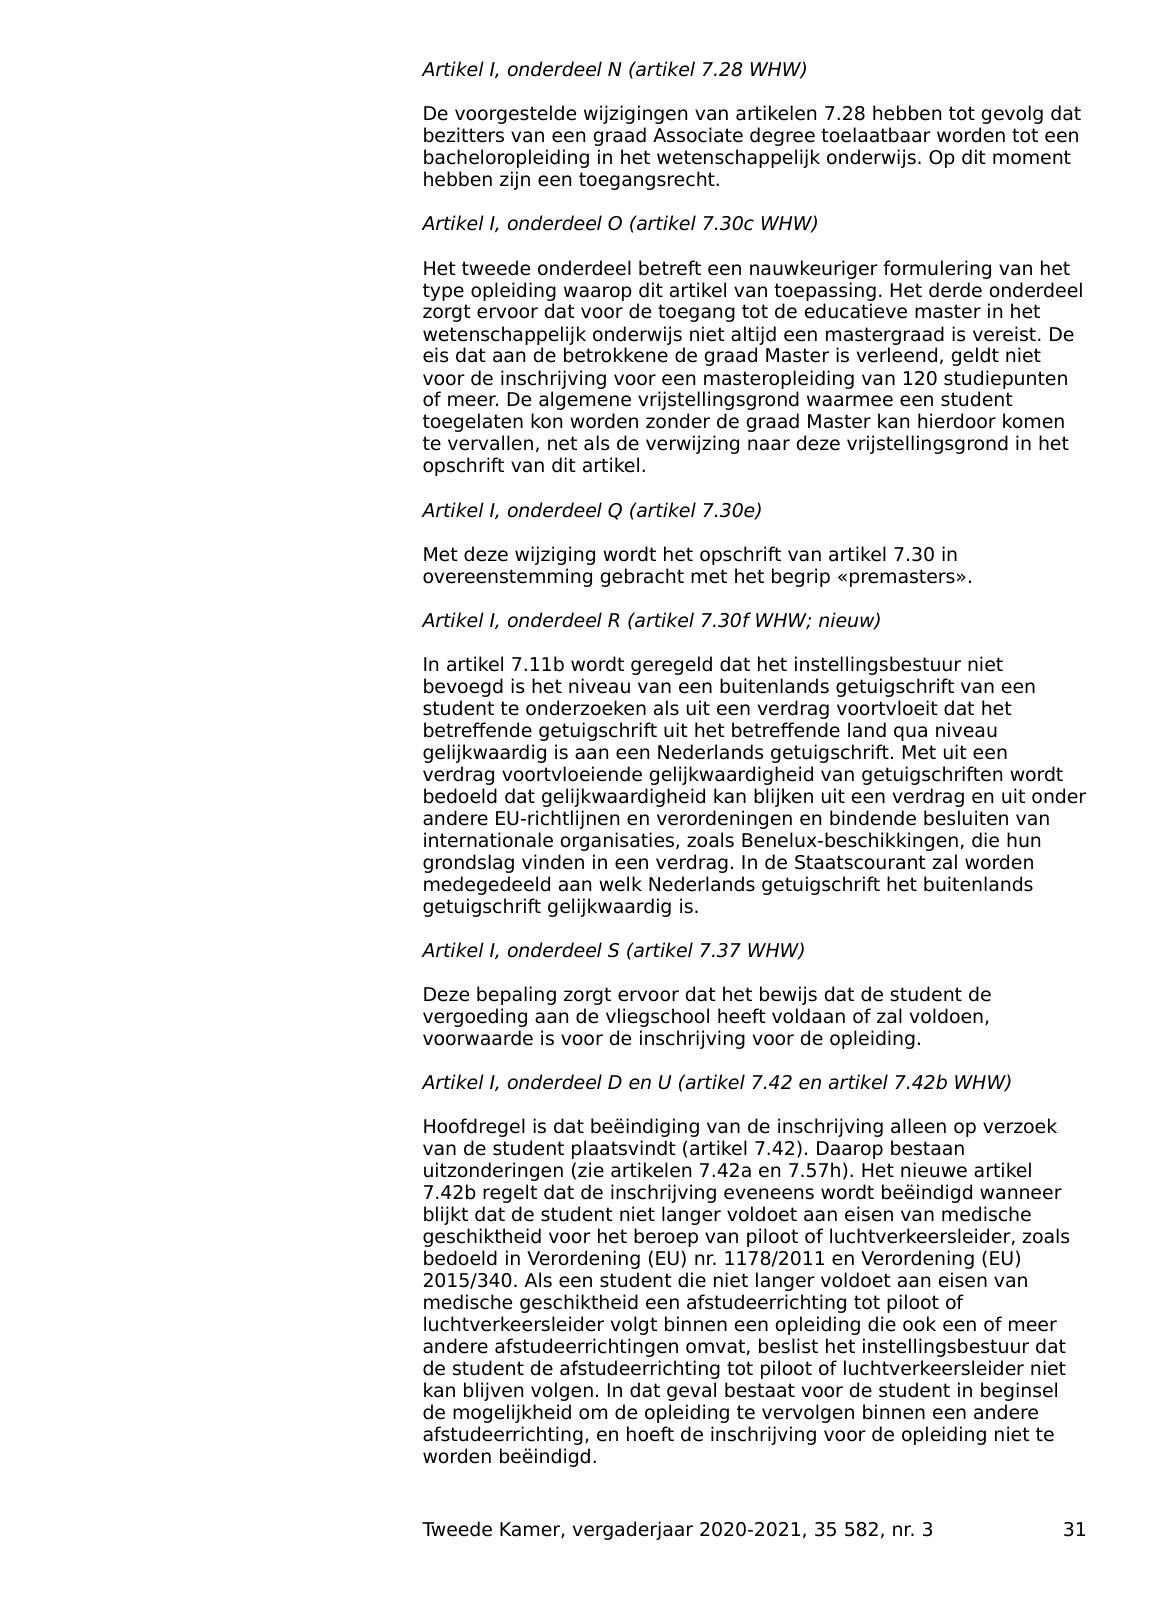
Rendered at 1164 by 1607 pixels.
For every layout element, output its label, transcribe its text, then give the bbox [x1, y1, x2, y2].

text Hoofdregel is dat beëindiging van de inschrijving alleen op verzoek van de student plaatsvindt (artikel 7.42). Daarop bestaan uitzonderingen (zie artikelen 7.42a en 7.57h). Het nieuwe artikel 7.42b regelt dat de inschrijving eveneens wordt beëindigd wanneer blijkt dat de student niet langer voldoet aan eisen van medische geschiktheid voor het beroep van piloot of luchtverkeersleider, zoals bedoeld in Verordening (EU) nr. 1178/2011 en Verordening (EU) 2015/340. Als een student die niet langer voldoet aan eisen van medische geschiktheid een afstudeerrichting tot piloot of luchtverkeersleider volgt binnen een opleiding die ook een of meer andere afstudeerrichtingen omvat, beslist het instellingsbestuur dat de student de afstudeerrichting tot piloot of luchtverkeersleider niet kan blijven volgen. In dat geval bestaat voor de student in beginsel de mogelijkheid om de opleiding te vervolgen binnen een andere afstudeerrichting, en hoeft de inschrijving voor de opleiding niet te worden beëindigd. [422, 1116, 1087, 1468]
subtitle Artikel I, onderdeel N (artikel 7.28 WHW) [422, 59, 1087, 81]
text Met deze wijziging wordt het opschrift van artikel 7.30 in overeenstemming gebracht met het begrip «premasters». [422, 544, 1087, 588]
text In artikel 7.11b wordt geregeld dat het instellingsbestuur niet bevoegd is het niveau van een buitenlands getuigschrift van een student te onderzoeken als uit een verdrag voortvloeit dat het betreffende getuigschrift uit het betreffende land qua niveau gelijkwaardig is aan een Nederlands getuigschrift. Met uit een verdrag voortvloeiende gelijkwaardigheid van getuigschriften wordt bedoeld dat gelijkwaardigheid kan blijken uit een verdrag en uit onder andere EU-richtlijnen en verordeningen en bindende besluiten van internationale organisaties, zoals Benelux-beschikkingen, die hun grondslag vinden in een verdrag. In de Staatscourant zal worden medegedeeld aan welk Nederlands getuigschrift het buitenlands getuigschrift gelijkwaardig is. [422, 654, 1087, 918]
subtitle Artikel I, onderdeel Q (artikel 7.30e) [422, 499, 1087, 521]
text Deze bepaling zorgt ervoor dat het bewijs dat de student de vergoeding aan de vliegschool heeft voldaan of zal voldoen, voorwaarde is voor de inschrijving voor de opleiding. [422, 984, 1087, 1050]
subtitle Artikel I, onderdeel R (artikel 7.30f WHW; nieuw) [422, 610, 1087, 632]
subtitle Artikel I, onderdeel D en U (artikel 7.42 en artikel 7.42b WHW) [422, 1072, 1087, 1094]
subtitle Artikel I, onderdeel O (artikel 7.30c WHW) [422, 213, 1087, 235]
subtitle Artikel I, onderdeel S (artikel 7.37 WHW) [422, 940, 1087, 962]
text De voorgestelde wijzigingen van artikelen 7.28 hebben tot gevolg dat bezitters van een graad Associate degree toelaatbaar worden tot een bacheloropleiding in het wetenschappelijk onderwijs. Op dit moment hebben zijn een toegangsrecht. [422, 103, 1087, 191]
text Het tweede onderdeel betreft een nauwkeuriger formulering van het type opleiding waarop dit artikel van toepassing. Het derde onderdeel zorgt ervoor dat voor de toegang tot de educatieve master in het wetenschappelijk onderwijs niet altijd een mastergraad is vereist. De eis dat aan de betrokkene de graad Master is verleend, geldt niet voor de inschrijving voor een masteropleiding van 120 studiepunten of meer. De algemene vrijstellingsgrond waarmee een student toegelaten kon worden zonder de graad Master kan hierdoor komen te vervallen, net als de verwijzing naar deze vrijstellingsgrond in het opschrift van dit artikel. [422, 257, 1087, 477]
